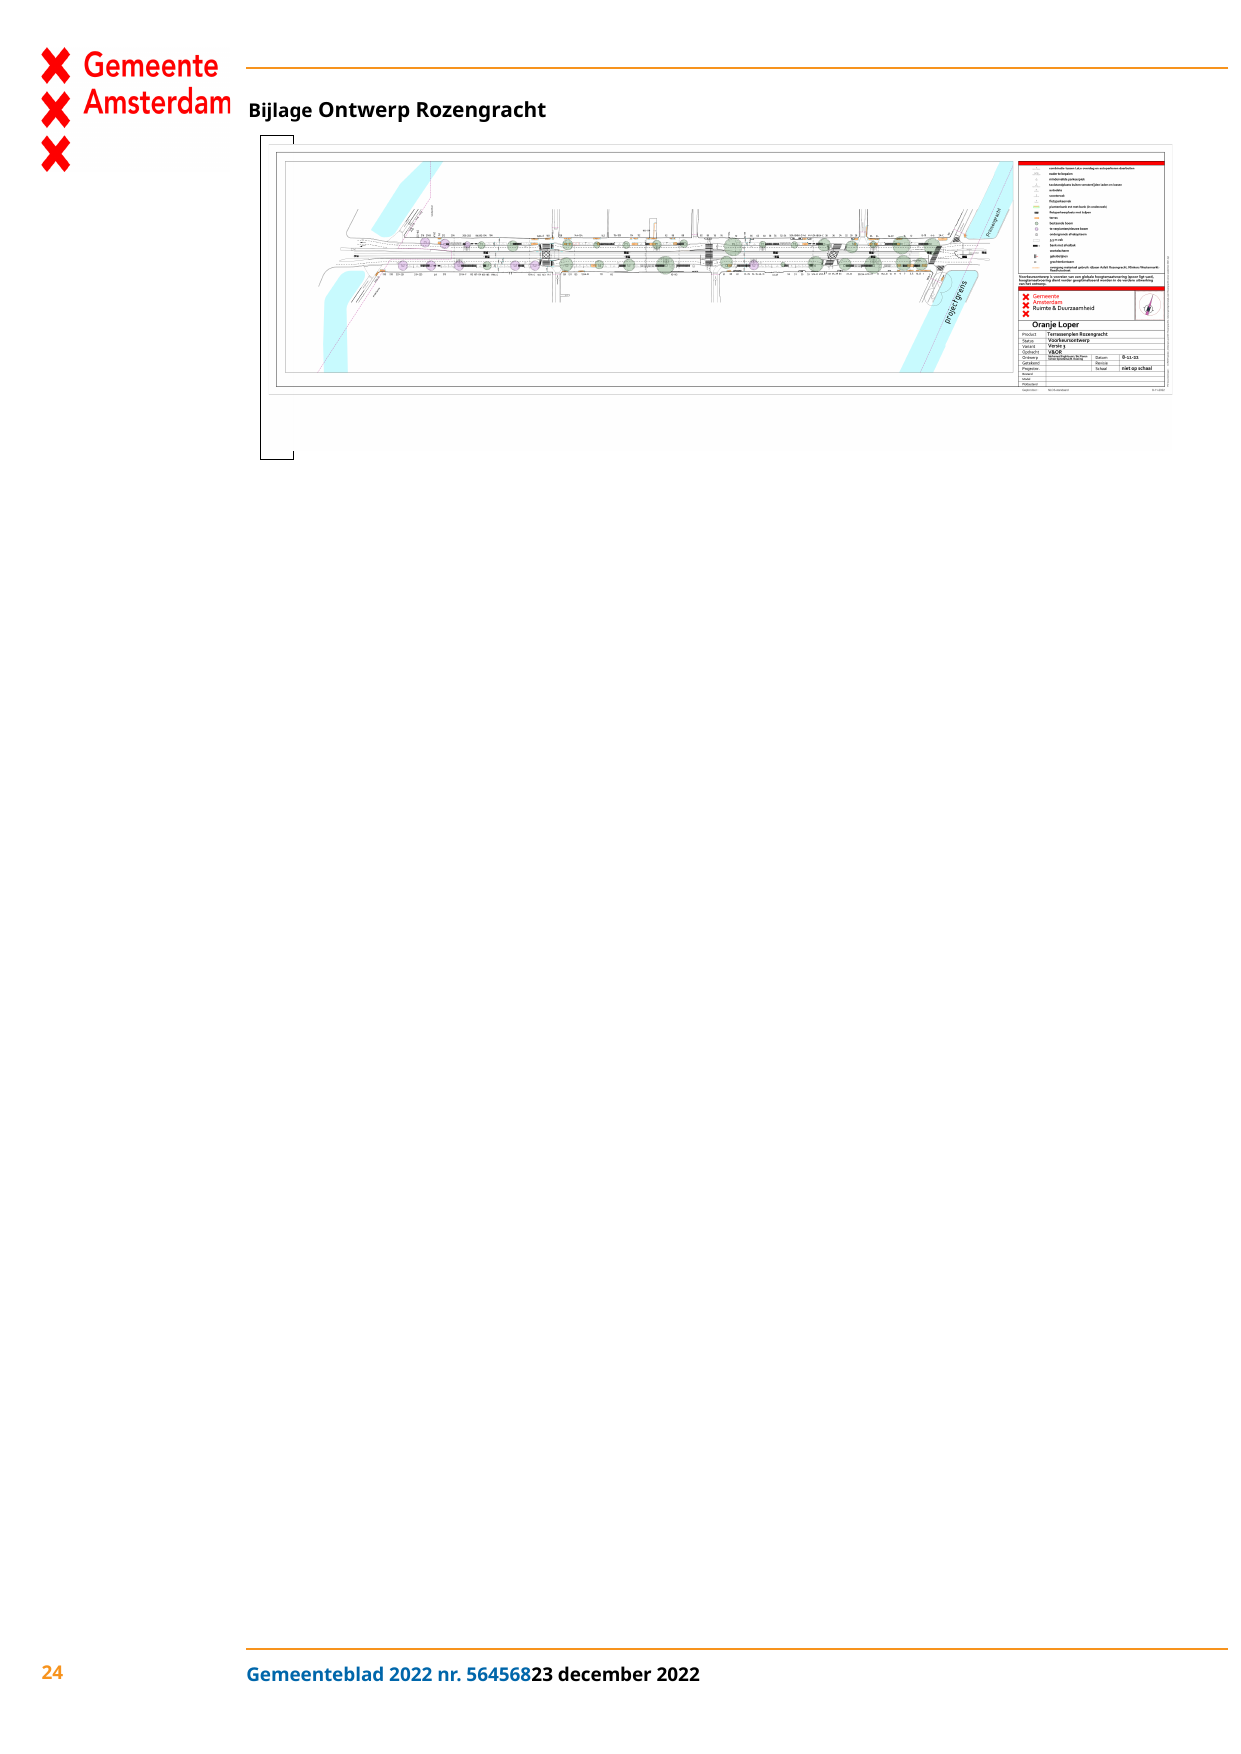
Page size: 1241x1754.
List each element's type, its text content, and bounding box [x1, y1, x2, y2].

text Bijlage Ontwerp Rozengracht [248, 95, 1152, 123]
picture [268, 144, 1173, 451]
picture [41, 47, 231, 172]
